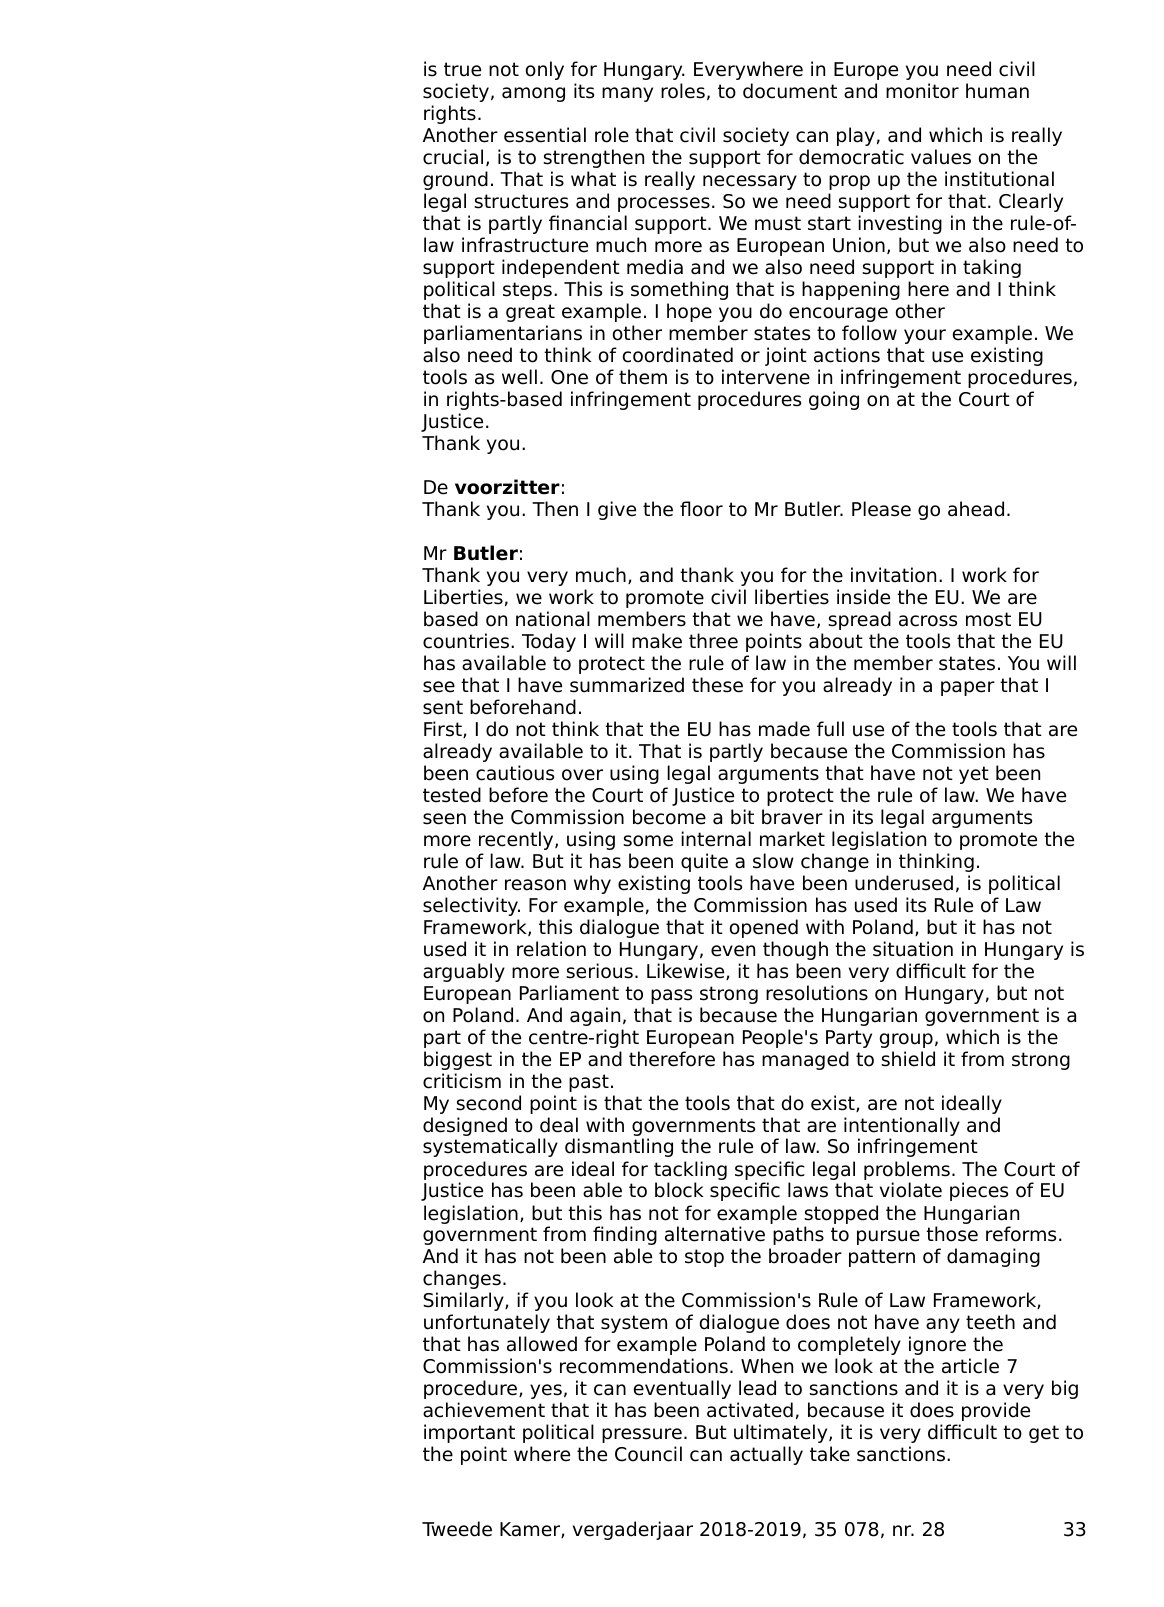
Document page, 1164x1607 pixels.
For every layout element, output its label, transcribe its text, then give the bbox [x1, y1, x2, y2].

text Another reason why existing tools have been underused, is political selectivity. For example, the Commission has used its Rule of Law Framework, this dialogue that it opened with Poland, but it has not used it in relation to Hungary, even though the situation in Hungary is arguably more serious. Likewise, it has been very difficult for the European Parliament to pass strong resolutions on Hungary, but not on Poland. And again, that is because the Hungarian government is a part of the centre-right European People's Party group, which is the biggest in the EP and therefore has managed to shield it from strong criticism in the past. [422, 873, 1087, 1092]
text Thank you very much, and thank you for the invitation. I work for Liberties, we work to promote civil liberties inside the EU. We are based on national members that we have, spread across most EU countries. Today I will make three points about the tools that the EU has available to protect the rule of law in the member states. You will see that I have summarized these for you already in a paper that I sent beforehand. [422, 565, 1087, 719]
text Thank you. Then I give the floor to Mr Butler. Please go ahead. [422, 499, 1087, 521]
text Another essential role that civil society can play, and which is really crucial, is to strengthen the support for democratic values on the ground. That is what is really necessary to prop up the institutional legal structures and processes. So we need support for that. Clearly that is partly financial support. We must start investing in the rule-of-law infrastructure much more as European Union, but we also need to support independent media and we also need support in taking political steps. This is something that is happening here and I think that is a great example. I hope you do encourage other parliamentarians in other member states to follow your example. We also need to think of coordinated or joint actions that use existing tools as well. One of them is to intervene in infringement procedures, in rights-based infringement procedures going on at the Court of Justice. [422, 125, 1087, 433]
text My second point is that the tools that do exist, are not ideally designed to deal with governments that are intentionally and systematically dismantling the rule of law. So infringement procedures are ideal for tackling specific legal problems. The Court of Justice has been able to block specific laws that violate pieces of EU legislation, but this has not for example stopped the Hungarian government from finding alternative paths to pursue those reforms. And it has not been able to stop the broader pattern of damaging changes. [422, 1092, 1087, 1290]
text Similarly, if you look at the Commission's Rule of Law Framework, unfortunately that system of dialogue does not have any teeth and that has allowed for example Poland to completely ignore the Commission's recommendations. When we look at the article 7 procedure, yes, it can eventually lead to sanctions and it is a very big achievement that it has been activated, because it does provide important political pressure. But ultimately, it is very difficult to get to the point where the Council can actually take sanctions. [422, 1290, 1087, 1466]
text is true not only for Hungary. Everywhere in Europe you need civil society, among its many roles, to document and monitor human rights. [422, 59, 1087, 125]
text Thank you. [422, 433, 1087, 455]
text First, I do not think that the EU has made full use of the tools that are already available to it. That is partly because the Commission has been cautious over using legal arguments that have not yet been tested before the Court of Justice to protect the rule of law. We have seen the Commission become a bit braver in its legal arguments more recently, using some internal market legislation to promote the rule of law. But it has been quite a slow change in thinking. [422, 719, 1087, 873]
text De voorzitter: [422, 477, 1087, 499]
text Mr Butler: [422, 543, 1087, 565]
